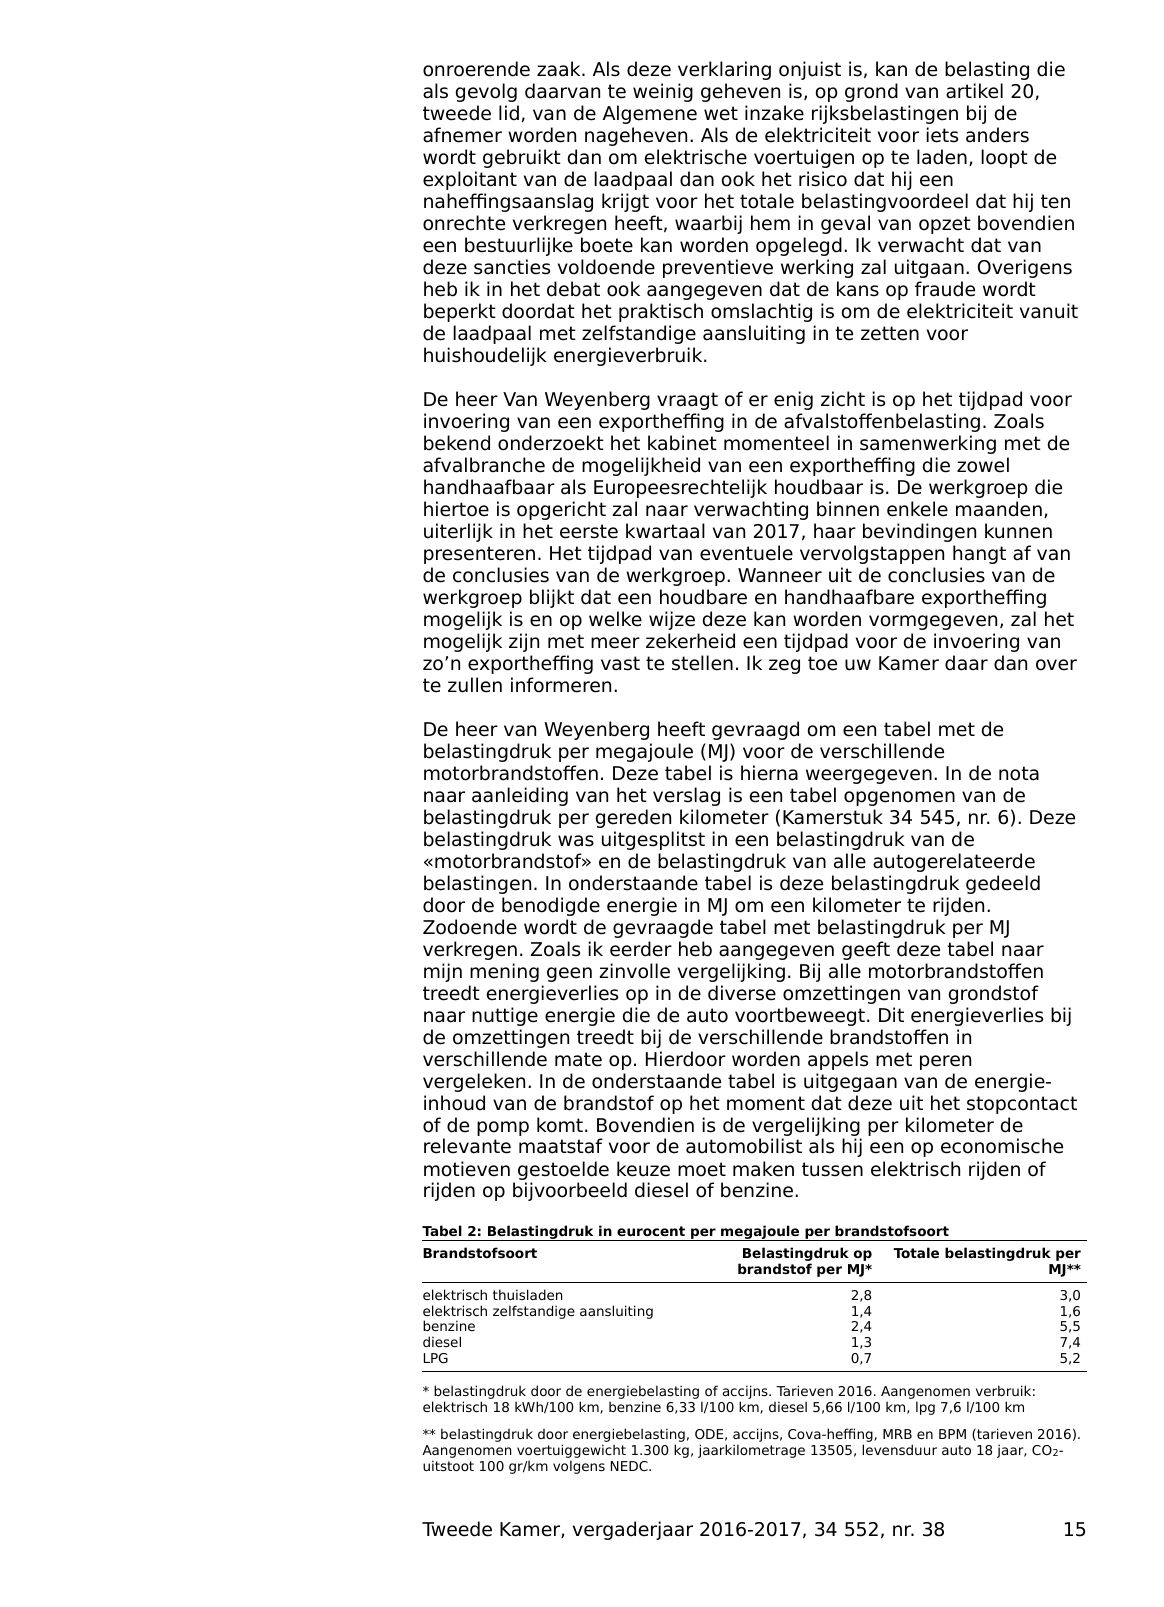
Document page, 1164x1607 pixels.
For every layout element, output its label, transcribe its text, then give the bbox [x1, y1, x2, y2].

table_cell 3,0 [878, 1283, 1087, 1303]
table_cell 5,5 [878, 1319, 1087, 1335]
table_cell 1,6 [878, 1303, 1087, 1319]
table_cell diesel [422, 1335, 676, 1351]
table_cell Totale belastingdruk per MJ** [878, 1241, 1087, 1282]
table_cell 5,2 [878, 1351, 1087, 1371]
table_cell 1,3 [676, 1335, 878, 1351]
text onroerende zaak. Als deze verklaring onjuist is, kan de belasting die als gevolg daarvan te weinig geheven is, op grond van artikel 20, tweede lid, van de Algemene wet inzake rijksbelastingen bij de afnemer worden nageheven. Als de elektriciteit voor iets anders wordt gebruikt dan om elektrische voertuigen op te laden, loopt de exploitant van de laadpaal dan ook het risico dat hij een naheffingsaanslag krijgt voor het totale belastingvoordeel dat hij ten onrechte verkregen heeft, waarbij hem in geval van opzet bovendien een bestuurlijke boete kan worden opgelegd. Ik verwacht dat van deze sancties voldoende preventieve werking zal uitgaan. Overigens heb ik in het debat ook aangegeven dat de kans op fraude wordt beperkt doordat het praktisch omslachtig is om de elektriciteit vanuit de laadpaal met zelfstandige aansluiting in te zetten voor huishoudelijk energieverbruik. [422, 59, 1087, 367]
table_cell * belastingdruk door de energiebelasting of accijns. Tarieven 2016. Aangenomen verbruik: elektrisch 18 kWh/100 km, benzine 6,33 l/100 km, diesel 5,66 l/100 km, lpg 7,6 l/100 km ** belastingdruk door energiebelasting, ODE, accijns, Cova-heffing, MRB en BPM (tarieven 2016). Aangenomen voertuiggewicht 1.300 kg, jaarkilometrage 13505, levensduur auto 18 jaar, CO2-uitstoot 100 gr/km volgens NEDC. [422, 1372, 1087, 1474]
table_cell benzine [422, 1319, 676, 1335]
table_cell 1,4 [676, 1303, 878, 1319]
table_cell elektrisch zelfstandige aansluiting [422, 1303, 676, 1319]
table_cell Belastingdruk op brandstof per MJ* [676, 1241, 878, 1282]
table_cell elektrisch thuisladen [422, 1283, 676, 1303]
table_cell 2,8 [676, 1283, 878, 1303]
table_cell 0,7 [676, 1351, 878, 1371]
table_cell 2,4 [676, 1319, 878, 1335]
table_header Tabel 2: Belastingdruk in eurocent per megajoule per brandstofsoort [422, 1224, 1087, 1240]
table_cell Brandstofsoort [422, 1241, 676, 1282]
table_cell 7,4 [878, 1335, 1087, 1351]
text De heer Van Weyenberg vraagt of er enig zicht is op het tijdpad voor invoering van een exportheffing in de afvalstoffenbelasting. Zoals bekend onderzoekt het kabinet momenteel in samenwerking met de afvalbranche de mogelijkheid van een exportheffing die zowel handhaafbaar als Europeesrechtelijk houdbaar is. De werkgroep die hiertoe is opgericht zal naar verwachting binnen enkele maanden, uiterlijk in het eerste kwartaal van 2017, haar bevindingen kunnen presenteren. Het tijdpad van eventuele vervolgstappen hangt af van de conclusies van de werkgroep. Wanneer uit de conclusies van de werkgroep blijkt dat een houdbare en handhaafbare exportheffing mogelijk is en op welke wijze deze kan worden vormgegeven, zal het mogelijk zijn met meer zekerheid een tijdpad voor de invoering van zo’n exportheffing vast te stellen. Ik zeg toe uw Kamer daar dan over te zullen informeren. [422, 389, 1087, 697]
table_cell LPG [422, 1351, 676, 1371]
text De heer van Weyenberg heeft gevraagd om een tabel met de belastingdruk per megajoule (MJ) voor de verschillende motorbrandstoffen. Deze tabel is hierna weergegeven. In de nota naar aanleiding van het verslag is een tabel opgenomen van de belastingdruk per gereden kilometer (Kamerstuk 34 545, nr. 6). Deze belastingdruk was uitgesplitst in een belastingdruk van de «motorbrandstof» en de belastingdruk van alle autogerelateerde belastingen. In onderstaande tabel is deze belastingdruk gedeeld door de benodigde energie in MJ om een kilometer te rijden. Zodoende wordt de gevraagde tabel met belastingdruk per MJ verkregen. Zoals ik eerder heb aangegeven geeft deze tabel naar mijn mening geen zinvolle vergelijking. Bij alle motorbrandstoffen treedt energieverlies op in de diverse omzettingen van grondstof naar nuttige energie die de auto voortbeweegt. Dit energieverlies bij de omzettingen treedt bij de verschillende brandstoffen in verschillende mate op. Hierdoor worden appels met peren vergeleken. In de onderstaande tabel is uitgegaan van de energie-inhoud van de brandstof op het moment dat deze uit het stopcontact of de pomp komt. Bovendien is de vergelijking per kilometer de relevante maatstaf voor de automobilist als hij een op economische motieven gestoelde keuze moet maken tussen elektrisch rijden of rijden op bijvoorbeeld diesel of benzine. [422, 719, 1087, 1202]
